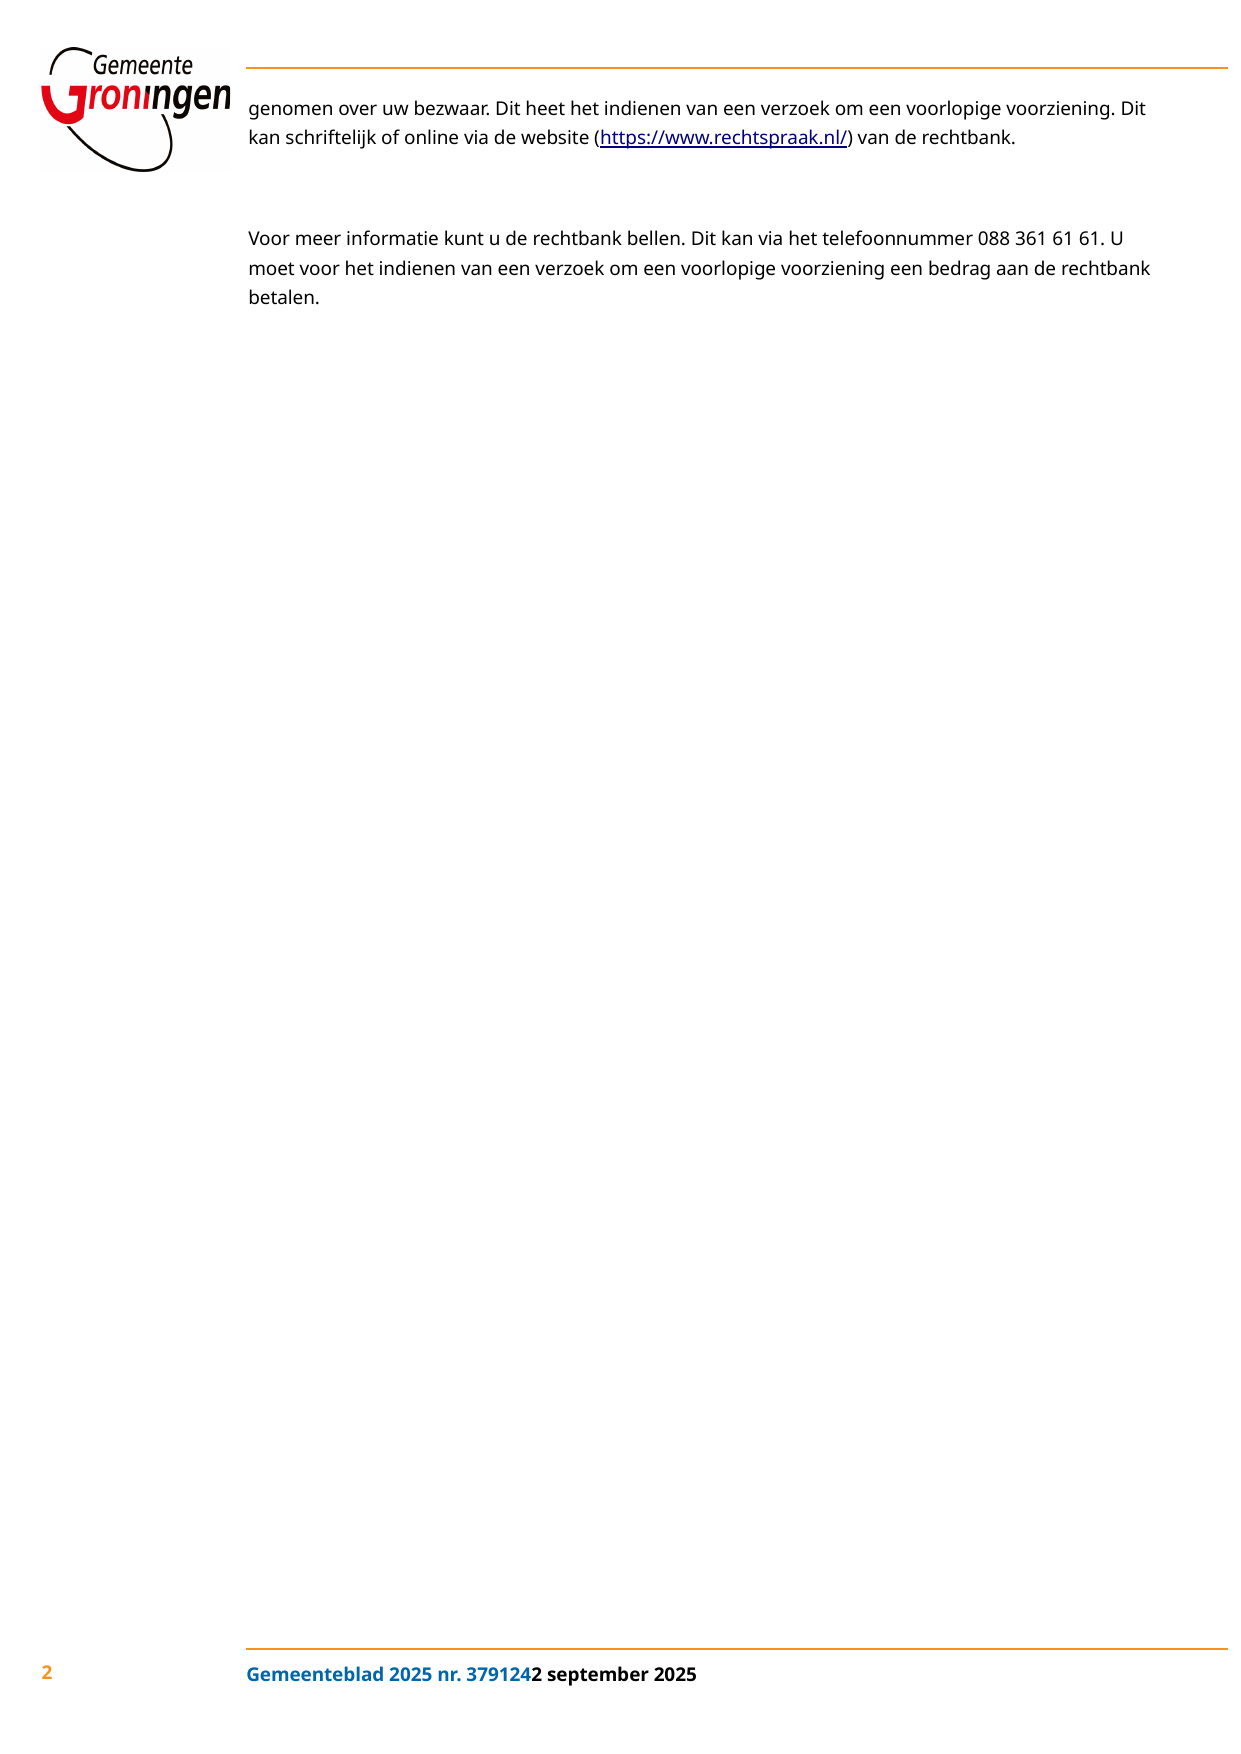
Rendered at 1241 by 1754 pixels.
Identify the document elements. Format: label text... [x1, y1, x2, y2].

text genomen over uw bezwaar. Dit heet het indienen van een verzoek om een voorlopige voorziening. Dit kan schriftelijk of online via de website (https://www.rechtspraak.nl/) van de rechtbank. [248, 95, 1152, 150]
picture [41, 47, 231, 172]
text Voor meer informatie kunt u de rechtbank bellen. Dit kan via het telefoonnummer 088 361 61 61. U moet voor het indienen van een verzoek om een voorlopige voorziening een bedrag aan de rechtbank betalen. [248, 225, 1152, 310]
